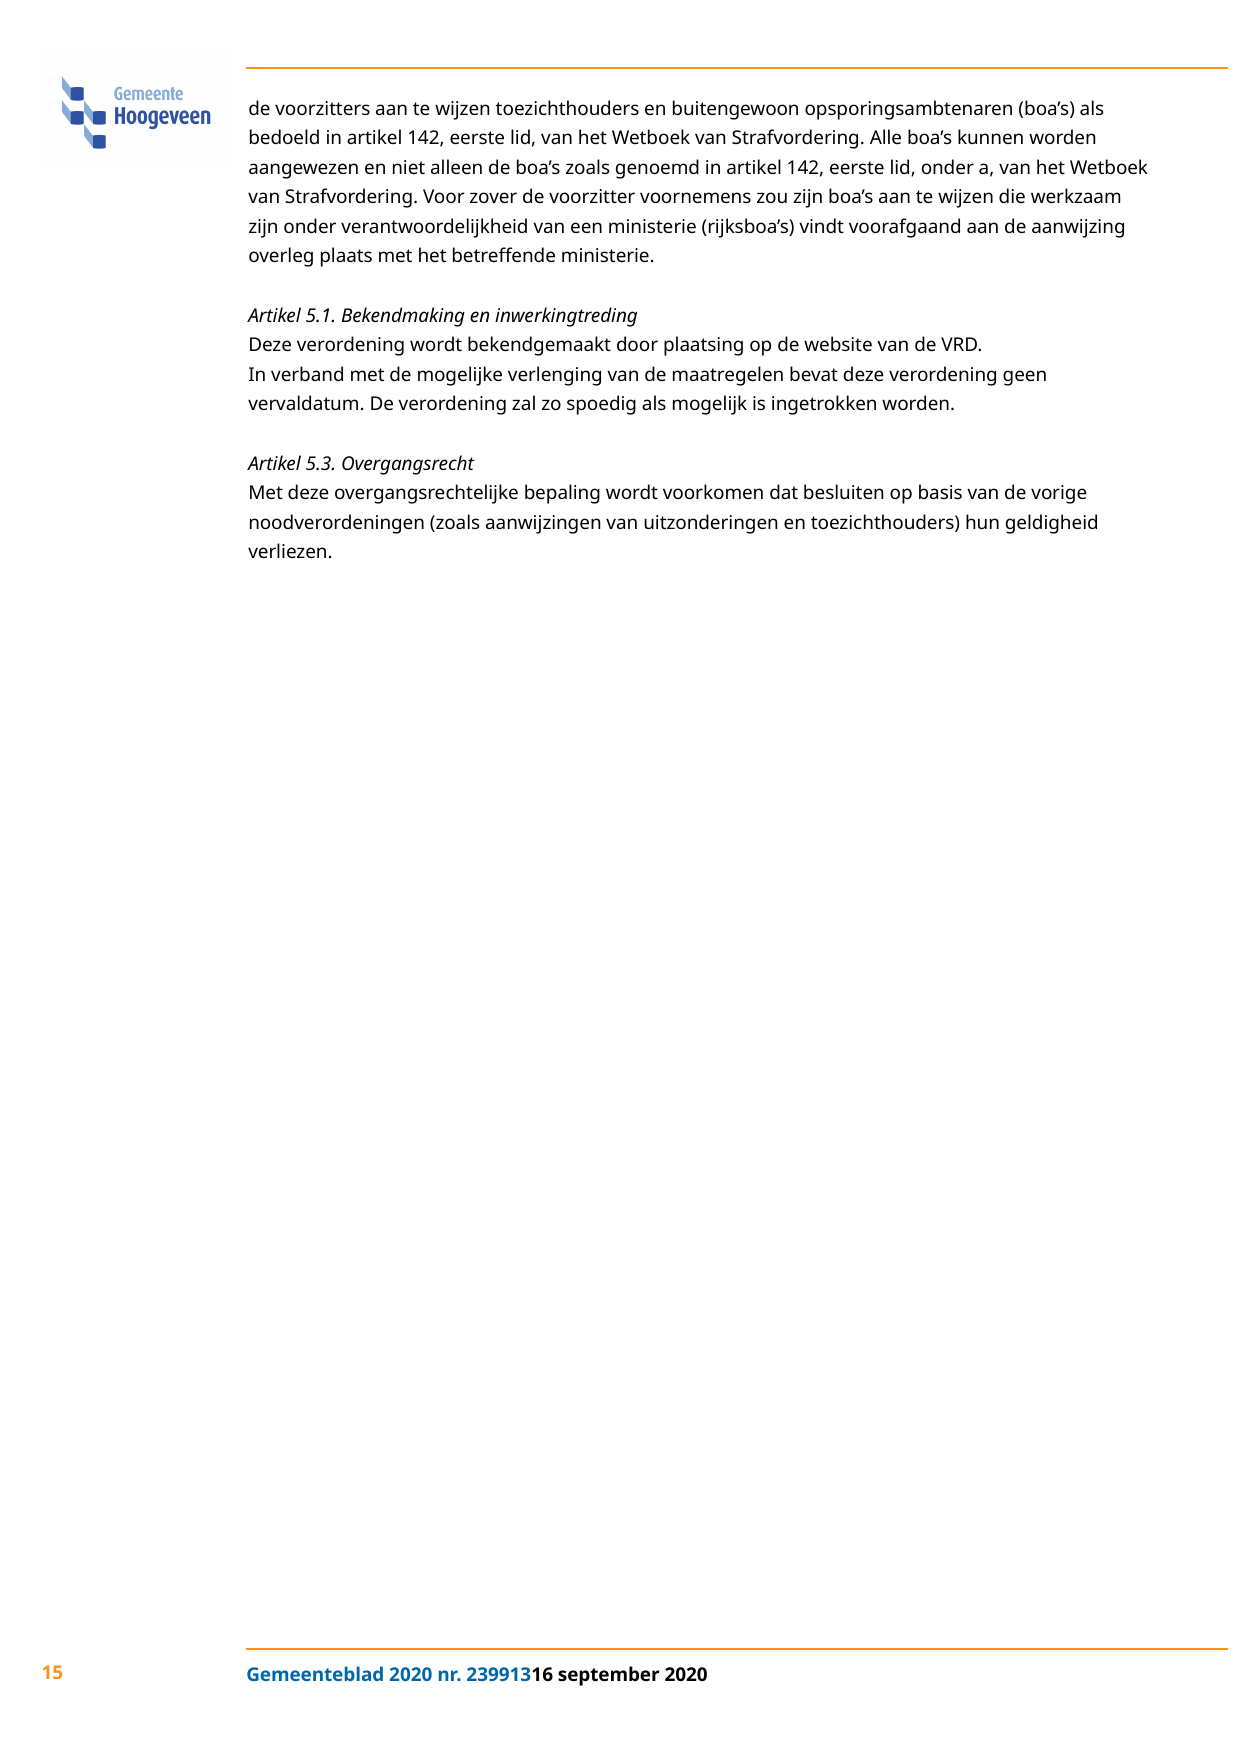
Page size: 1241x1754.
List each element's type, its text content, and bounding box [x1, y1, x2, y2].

text Artikel 5.1. Bekendmaking en inwerkingtreding [248, 302, 1152, 328]
text Artikel 5.3. Overgangsrecht [248, 450, 1152, 476]
picture [41, 47, 231, 172]
text de voorzitters aan te wijzen toezichthouders en buitengewoon opsporingsambtenaren (boa’s) als bedoeld in artikel 142, eerste lid, van het Wetboek van Strafvordering. Alle boa’s kunnen worden aangewezen en niet alleen de boa’s zoals genoemd in artikel 142, eerste lid, onder a, van het Wetboek van Strafvordering. Voor zover de voorzitter voornemens zou zijn boa’s aan te wijzen die werkzaam zijn onder verantwoordelijkheid van een ministerie (rijksboa’s) vindt voorafgaand aan de aanwijzing overleg plaats met het betreffende ministerie. [248, 95, 1152, 268]
text In verband met de mogelijke verlenging van de maatregelen bevat deze verordening geen vervaldatum. De verordening zal zo spoedig als mogelijk is ingetrokken worden. [248, 361, 1152, 416]
text Met deze overgangsrechtelijke bepaling wordt voorkomen dat besluiten op basis van de vorige noodverordeningen (zoals aanwijzingen van uitzonderingen en toezichthouders) hun geldigheid verliezen. [248, 479, 1152, 564]
text Deze verordening wordt bekendgemaakt door plaatsing op de website van de VRD. [248, 331, 1152, 357]
